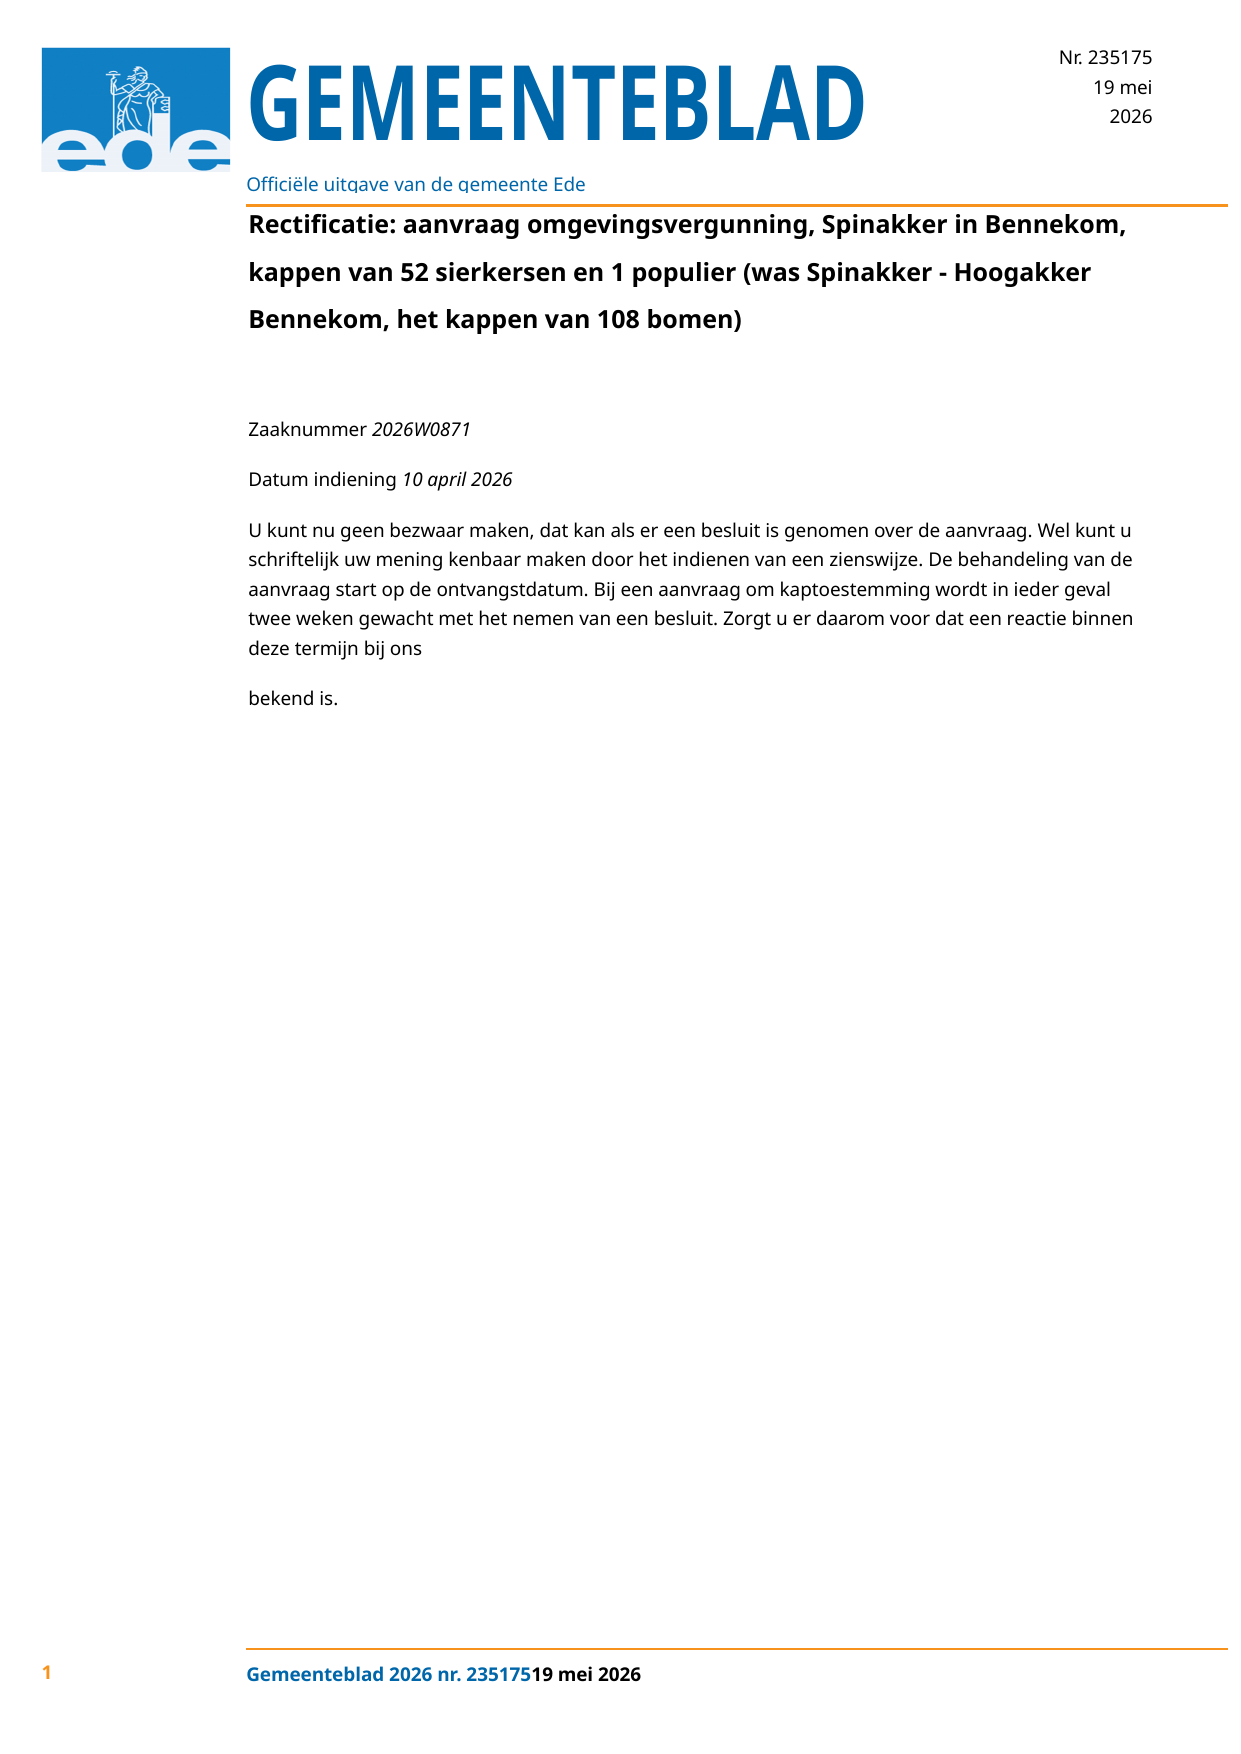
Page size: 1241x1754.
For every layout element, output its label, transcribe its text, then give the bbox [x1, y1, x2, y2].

text Zaaknummer 2026W0871 [248, 416, 1152, 442]
text Rectificatie: aanvraag omgevingsvergunning, Spinakker in Bennekom, kappen van 52 sierkersen en 1 populier (was Spinakker - Hoogakker Bennekom, het kappen van 108 bomen) [248, 207, 1152, 336]
text bekend is. [248, 686, 1152, 711]
text U kunt nu geen bezwaar maken, dat kan als er een besluit is genomen over de aanvraag. Wel kunt u schriftelijk uw mening kenbaar maken door het indienen van een zienswijze. De behandeling van de aanvraag start op de ontvangstdatum. Bij een aanvraag om kaptoestemming wordt in ieder geval twee weken gewacht met het nemen van een besluit. Zorgt u er daarom voor dat een reactie binnen deze termijn bij ons [248, 517, 1152, 661]
picture [41, 47, 231, 172]
text Datum indiening 10 april 2026 [248, 466, 1152, 492]
